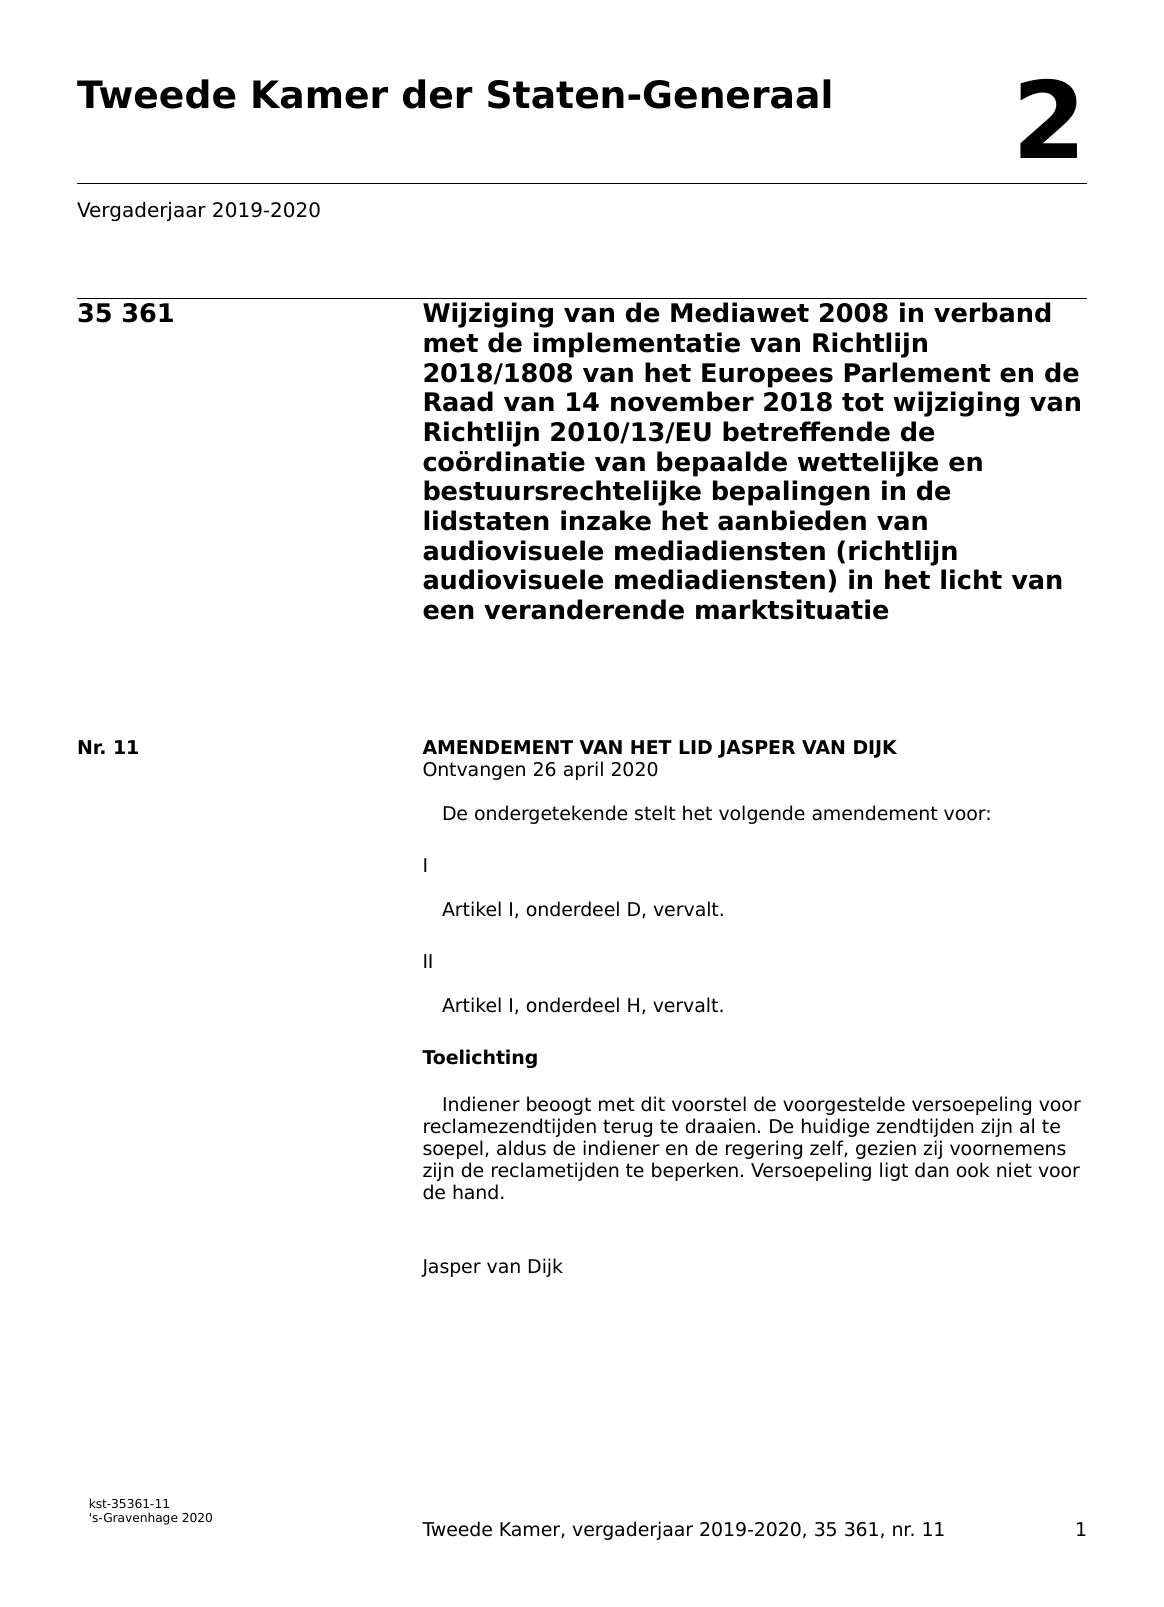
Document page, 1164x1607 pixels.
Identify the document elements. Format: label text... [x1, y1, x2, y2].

text De ondergetekende stelt het volgende amendement voor: [422, 803, 1087, 825]
table_header 2 [886, 59, 1087, 183]
text Artikel I, onderdeel D, vervalt. [422, 899, 1087, 921]
table_header Tweede Kamer der Staten-Generaal [77, 59, 886, 183]
text Jasper van Dijk [422, 1234, 1087, 1278]
subtitle II [422, 951, 1087, 973]
subtitle Toelichting [422, 1047, 1087, 1069]
text kst-35361-11 [88, 1497, 323, 1511]
subtitle I [422, 855, 1087, 877]
text 's-Gravenhage 2020 [88, 1511, 323, 1525]
text Indiener beoogt met dit voorstel de voorgestelde versoepeling voor reclamezendtijden terug te draaien. De huidige zendtijden zijn al te soepel, aldus de indiener en de regering zelf, gezien zij voornemens zijn de reclametijden te beperken. Versoepeling ligt dan ook niet voor de hand. [422, 1094, 1087, 1204]
subtitle 35 361 Wijziging van de Mediawet 2008 in verband met de implementatie van Richtlijn 2018/1808 van het Europees Parlement en de Raad van 14 november 2018 tot wijziging van Richtlijn 2010/13/EU betreffende de coördinatie van bepaalde wettelijke en bestuursrechtelijke bepalingen in de lidstaten inzake het aanbieden van audiovisuele mediadiensten (richtlijn audiovisuele mediadiensten) in het licht van een veranderende marktsituatie [77, 299, 1087, 626]
text Ontvangen 26 april 2020 [422, 758, 1087, 781]
table_cell Vergaderjaar 2019-2020 [77, 184, 1087, 298]
text Artikel I, onderdeel H, vervalt. [422, 995, 1087, 1017]
subtitle Nr. 11 AMENDEMENT VAN HET LID JASPER VAN DIJK [77, 737, 1087, 758]
